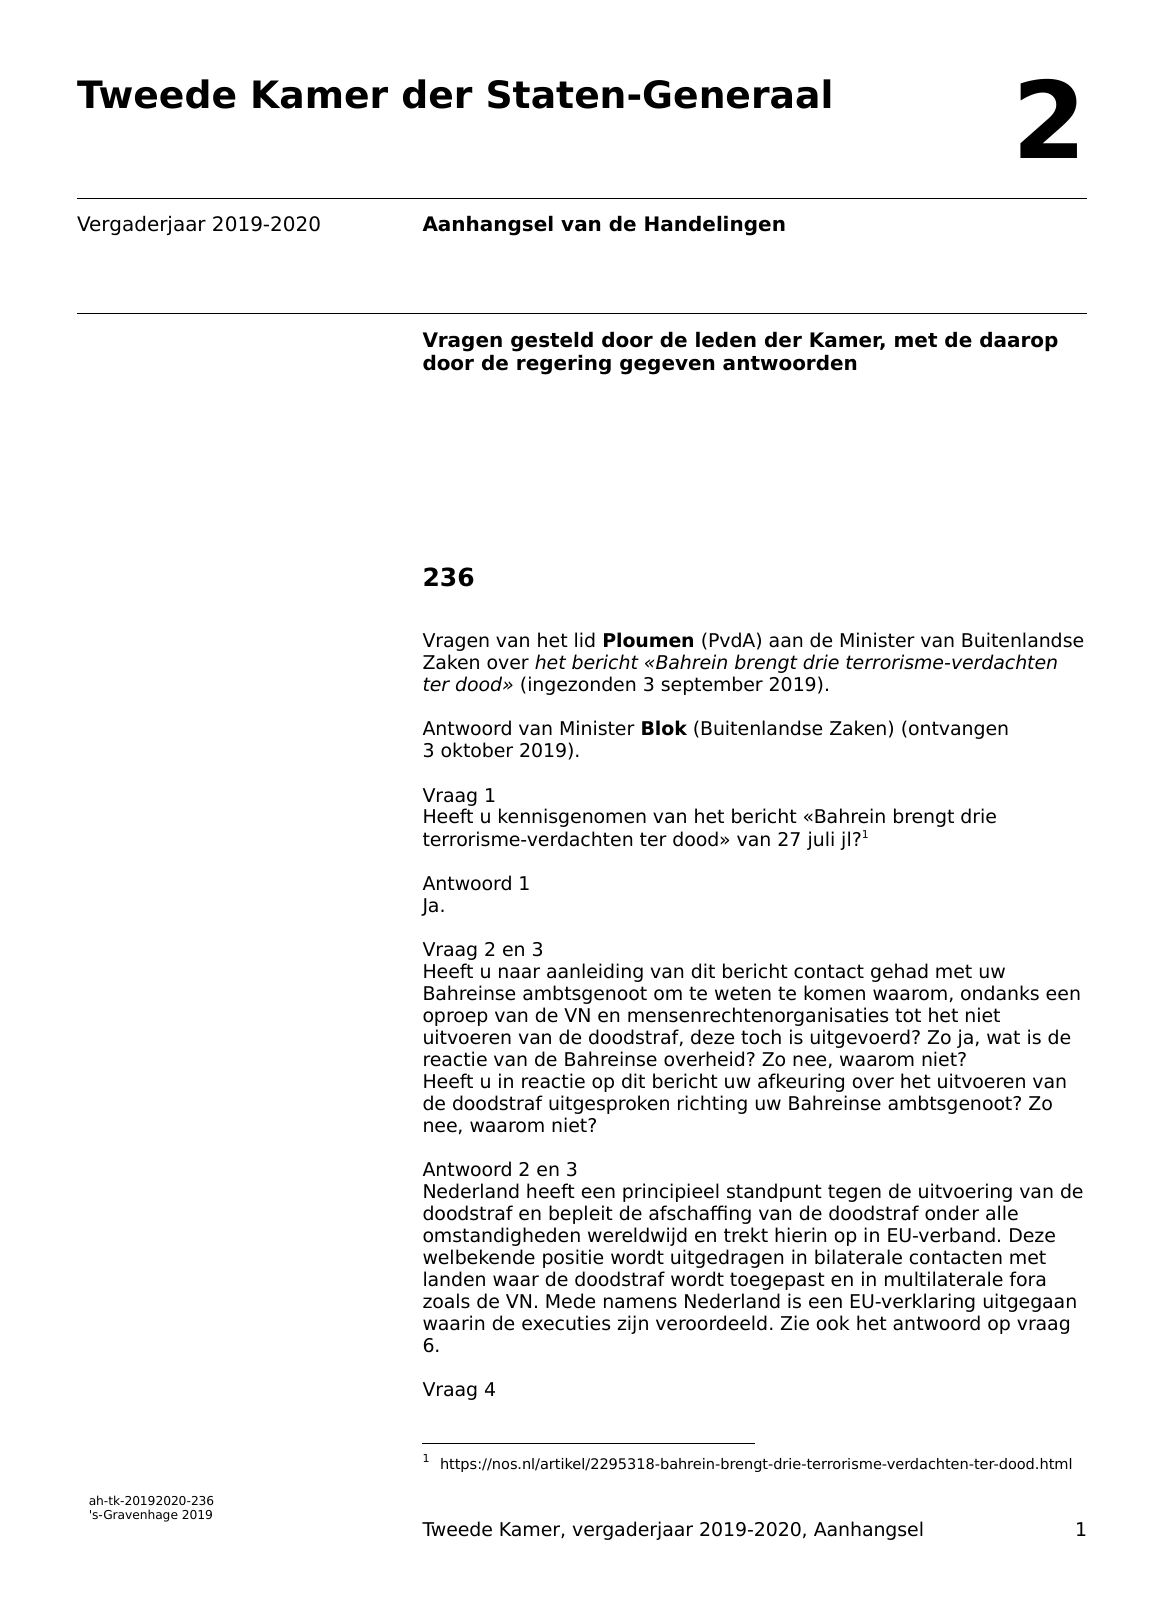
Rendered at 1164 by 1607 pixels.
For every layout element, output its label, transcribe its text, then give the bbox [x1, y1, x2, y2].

text Heeft u naar aanleiding van dit bericht contact gehad met uw Bahreinse ambtsgenoot om te weten te komen waarom, ondanks een oproep van de VN en mensenrechtenorganisaties tot het niet uitvoeren van de doodstraf, deze toch is uitgevoerd? Zo ja, wat is de reactie van de Bahreinse overheid? Zo nee, waarom niet? [422, 961, 1087, 1071]
text 236 [422, 563, 1087, 592]
table_cell Aanhangsel van de Handelingen [422, 199, 1087, 313]
text Ja. [422, 894, 1087, 917]
text 's-Gravenhage 2019 [88, 1508, 323, 1522]
text Vraag 4 [422, 1379, 1087, 1401]
text Antwoord van Minister Blok (Buitenlandse Zaken) (ontvangen 3 oktober 2019). [422, 718, 1087, 762]
table_header Tweede Kamer der Staten-Generaal [77, 59, 886, 198]
text ah-tk-20192020-236 [88, 1494, 323, 1508]
text https://nos.nl/artikel/2295318-bahrein-brengt-drie-terrorisme-verdachten-ter-dood.html [422, 1452, 1087, 1474]
text Vragen van het lid Ploumen (PvdA) aan de Minister van Buitenlandse Zaken over het bericht «Bahrein brengt drie terrorisme-verdachten ter dood» (ingezonden 3 september 2019). [422, 630, 1087, 696]
text Heeft u in reactie op dit bericht uw afkeuring over het uitvoeren van de doodstraf uitgesproken richting uw Bahreinse ambtsgenoot? Zo nee, waarom niet? [422, 1071, 1087, 1137]
text Vraag 2 en 3 [422, 939, 1087, 961]
text Antwoord 1 [422, 873, 1087, 894]
table_cell Vragen gesteld door de leden der Kamer, met de daarop door de regering gegeven antwoorden [422, 314, 1087, 375]
text Heeft u kennisgenomen van het bericht «Bahrein brengt drie terrorisme-verdachten ter dood» van 27 juli jl? [422, 806, 1087, 850]
table_cell [77, 314, 422, 375]
text Nederland heeft een principieel standpunt tegen de uitvoering van de doodstraf en bepleit de afschaffing van de doodstraf onder alle omstandigheden wereldwijd en trekt hierin op in EU-verband. Deze welbekende positie wordt uitgedragen in bilaterale contacten met landen waar de doodstraf wordt toegepast en in multilaterale fora zoals de VN. Mede namens Nederland is een EU-verklaring uitgegaan waarin de executies zijn veroordeeld. Zie ook het antwoord op vraag 6. [422, 1181, 1087, 1357]
text Antwoord 2 en 3 [422, 1159, 1087, 1181]
table_cell Vergaderjaar 2019-2020 [77, 199, 422, 313]
table_header 2 [886, 59, 1087, 198]
text Vraag 1 [422, 784, 1087, 806]
